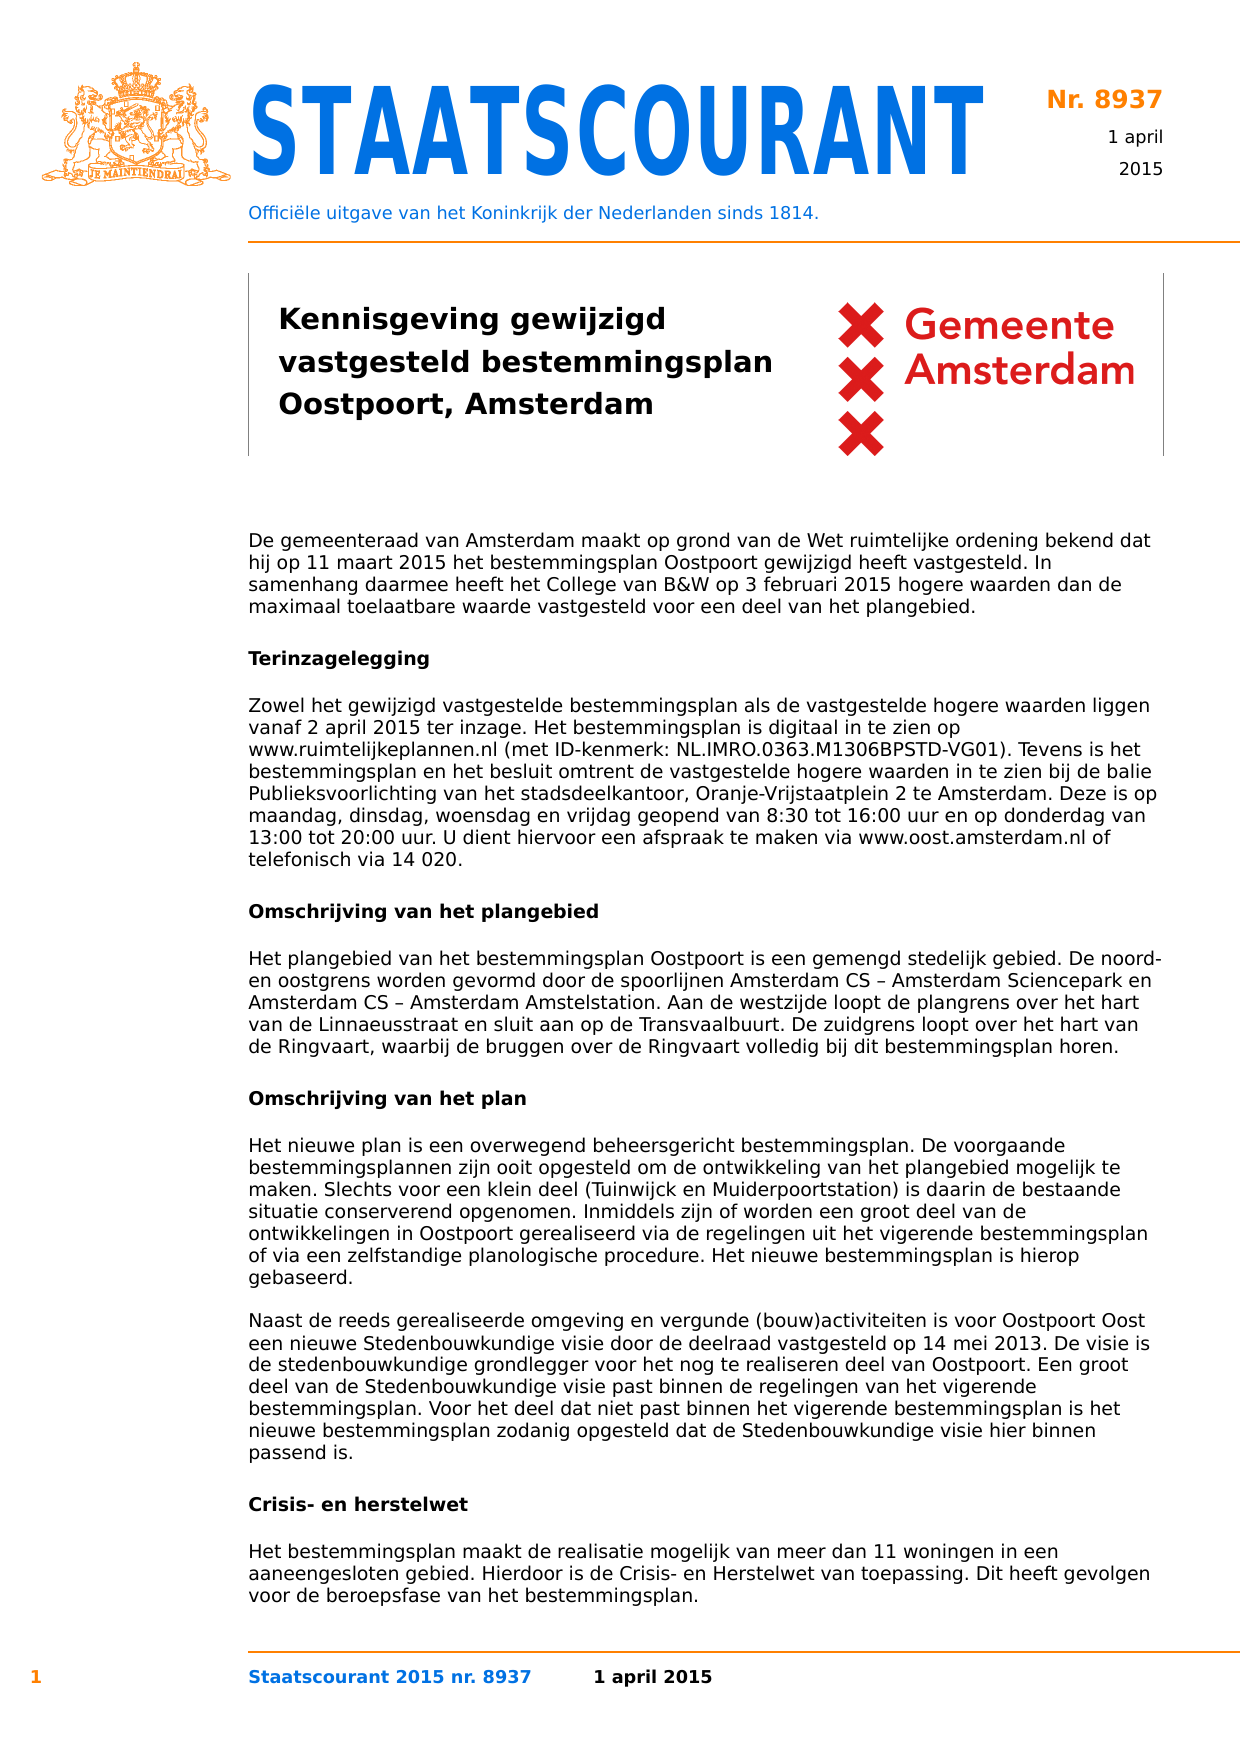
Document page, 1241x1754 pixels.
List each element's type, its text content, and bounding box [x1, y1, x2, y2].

text Het bestemmingsplan maakt de realisatie mogelijk van meer dan 11 woningen in een aaneengesloten gebied. Hierdoor is de Crisis- en Herstelwet van toepassing. Dit heeft gevolgen voor de beroepsfase van het bestemmingsplan. [248, 1541, 1163, 1607]
table_cell 2015 [998, 153, 1240, 203]
text Naast de reeds gerealiseerde omgeving en vergunde (bouw)activiteiten is voor Oostpoort Oost een nieuwe Stedenbouwkundige visie door de deelraad vastgesteld op 14 mei 2013. De visie is de stedenbouwkundige grondlegger voor het nog te realiseren deel van Oostpoort. Een groot deel van de Stedenbouwkundige visie past binnen de regelingen van het vigerende bestemmingsplan. Voor het deel dat niet past binnen het vigerende bestemmingsplan is het nieuwe bestemmingsplan zodanig opgesteld dat de Stedenbouwkundige visie hier binnen passend is. [248, 1310, 1163, 1464]
subtitle Omschrijving van het plan [248, 1088, 1163, 1110]
picture [838, 302, 1134, 456]
text Het nieuwe plan is een overwegend beheersgericht bestemmingsplan. De voorgaande bestemmingsplannen zijn ooit opgesteld om de ontwikkeling van het plangebied mogelijk te maken. Slechts voor een klein deel (Tuinwijck en Muiderpoortstation) is daarin de bestaande situatie conserverend opgenomen. Inmiddels zijn of worden een groot deel van de ontwikkelingen in Oostpoort gerealiseerd via de regelingen uit het vigerende bestemmingsplan of via een zelfstandige planologische procedure. Het nieuwe bestemmingsplan is hierop gebaseerd. [248, 1135, 1163, 1288]
table_header Nr. 8937 [998, 62, 1240, 121]
table_header [25, 62, 248, 241]
table_header STAATSCOURANT [248, 62, 998, 203]
table_cell 1 april [998, 121, 1240, 153]
picture [41, 62, 231, 186]
table_cell Officiële uitgave van het Koninkrijk der Nederlanden sinds 1814. [248, 203, 1240, 241]
subtitle Terinzagelegging [248, 648, 1163, 670]
text Zowel het gewijzigd vastgestelde bestemmingsplan als de vastgestelde hogere waarden liggen vanaf 2 april 2015 ter inzage. Het bestemmingsplan is digitaal in te zien op www.ruimtelijkeplannen.nl (met ID-kenmerk: NL.IMRO.0363.M1306BPSTD-VG01). Tevens is het bestemmingsplan en het besluit omtrent de vastgestelde hogere waarden in te zien bij de balie Publieksvoorlichting van het stadsdeelkantoor, Oranje-Vrijstaatplein 2 te Amsterdam. Deze is op maandag, dinsdag, woensdag en vrijdag geopend van 8:30 tot 16:00 uur en op donderdag van 13:00 tot 20:00 uur. U dient hiervoor een afspraak te maken via www.oost.amsterdam.nl of telefonisch via 14 020. [248, 695, 1163, 871]
text Het plangebied van het bestemmingsplan Oostpoort is een gemengd stedelijk gebied. De noord- en oostgrens worden gevormd door de spoorlijnen Amsterdam CS – Amsterdam Sciencepark en Amsterdam CS – Amsterdam Amstelstation. Aan de westzijde loopt de plangrens over het hart van de Linnaeusstraat en sluit aan op de Transvaalbuurt. De zuidgrens loopt over het hart van de Ringvaart, waarbij de bruggen over de Ringvaart volledig bij dit bestemmingsplan horen. [248, 948, 1163, 1058]
subtitle Kennisgeving gewijzigd vastgesteld bestemmingsplan Oostpoort, Amsterdam [249, 273, 1163, 456]
subtitle Omschrijving van het plangebied [248, 901, 1163, 923]
subtitle Crisis- en herstelwet [248, 1494, 1163, 1516]
text De gemeenteraad van Amsterdam maakt op grond van de Wet ruimtelijke ordening bekend dat hij op 11 maart 2015 het bestemmingsplan Oostpoort gewijzigd heeft vastgesteld. In samenhang daarmee heeft het College van B&W op 3 februari 2015 hogere waarden dan de maximaal toelaatbare waarde vastgesteld voor een deel van het plangebied. [248, 530, 1163, 618]
